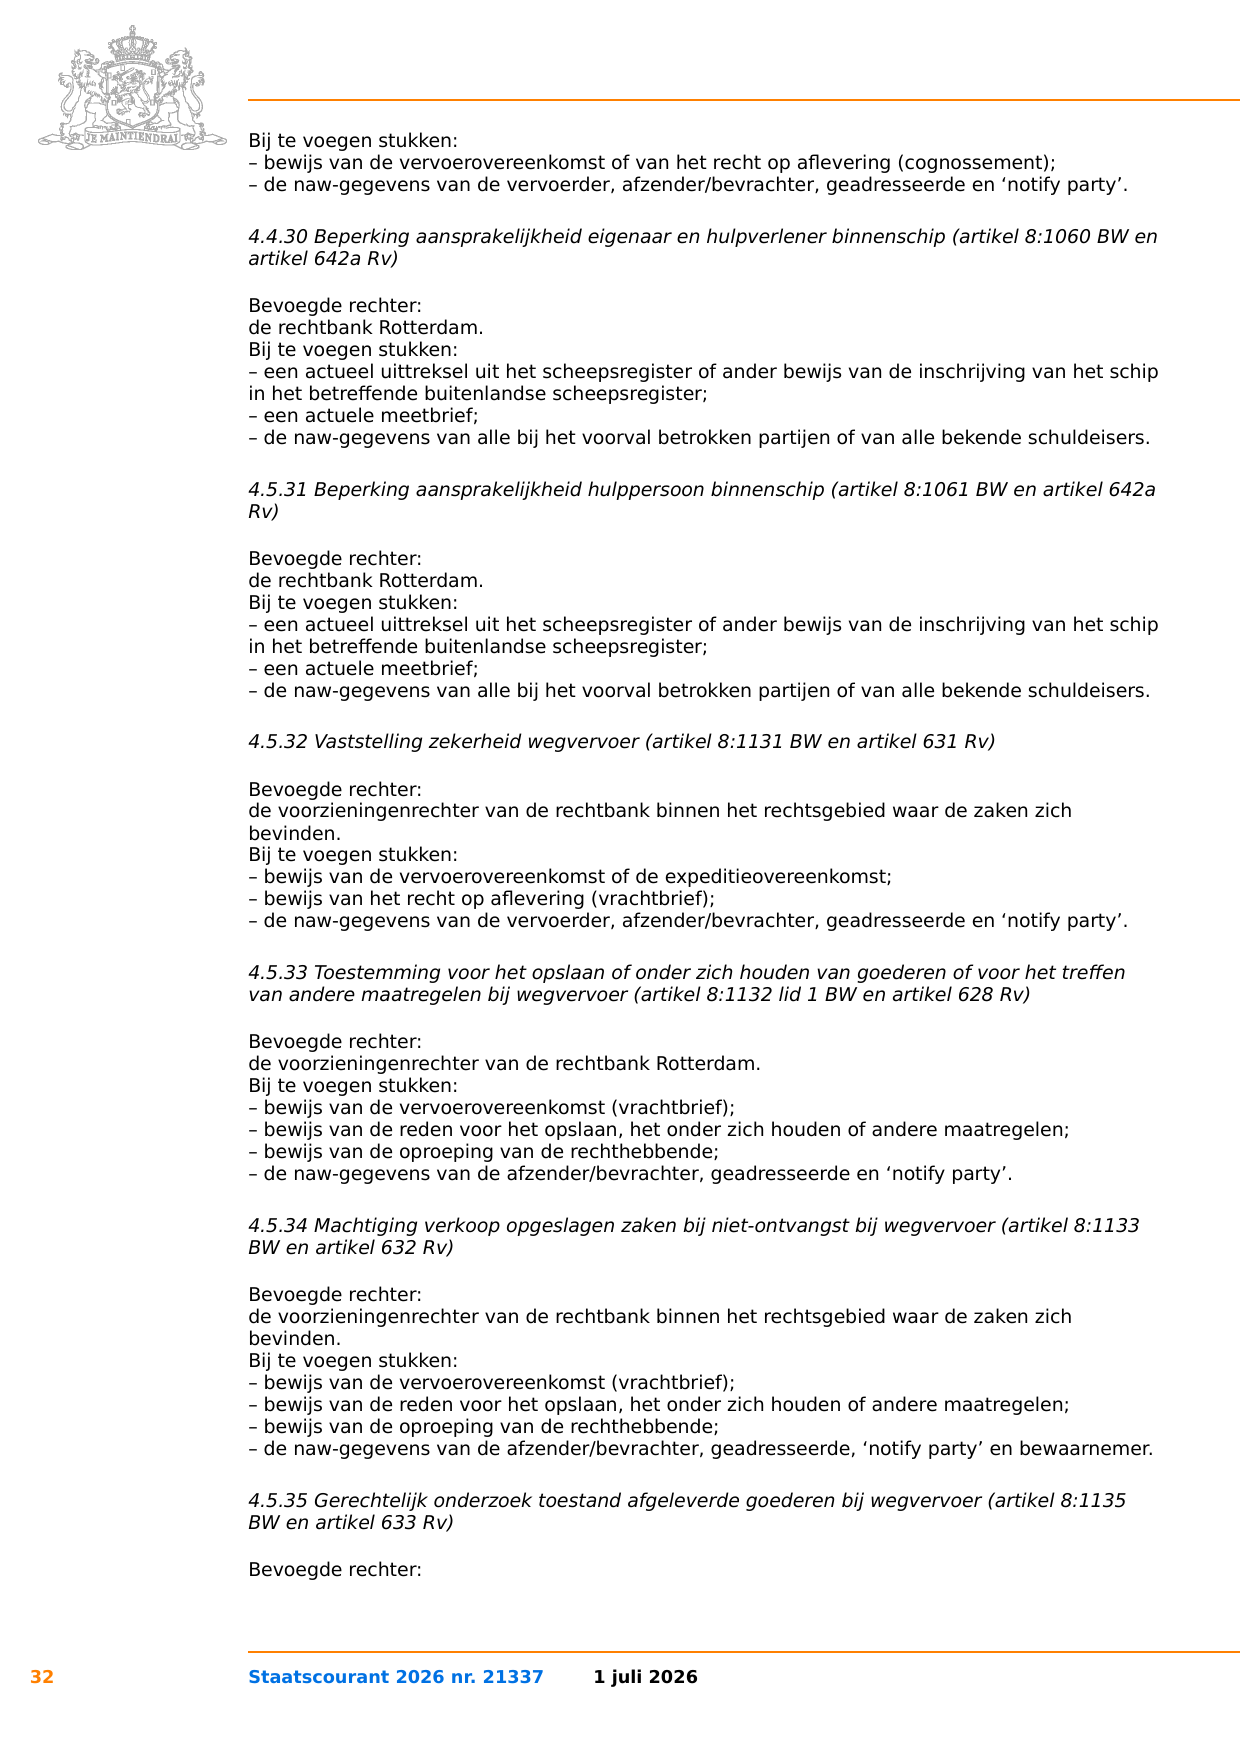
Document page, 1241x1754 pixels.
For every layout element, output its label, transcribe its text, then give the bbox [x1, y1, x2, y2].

text – bewijs van de vervoerovereenkomst (vrachtbrief); [248, 1372, 1163, 1394]
text – bewijs van de reden voor het opslaan, het onder zich houden of andere maatregelen; [248, 1394, 1163, 1416]
text – bewijs van de reden voor het opslaan, het onder zich houden of andere maatregelen; [248, 1119, 1163, 1141]
text de rechtbank Rotterdam. [248, 569, 1163, 592]
text – een actuele meetbrief; [248, 405, 1163, 427]
subtitle 4.5.31 Beperking aansprakelijkheid hulppersoon binnenschip (artikel 8:1061 BW en artikel 642a Rv) [248, 479, 1163, 523]
text – bewijs van de oproeping van de rechthebbende; [248, 1141, 1163, 1163]
text – bewijs van de oproeping van de rechthebbende; [248, 1416, 1163, 1438]
picture [38, 25, 227, 150]
text de rechtbank Rotterdam. [248, 317, 1163, 339]
text – een actuele meetbrief; [248, 657, 1163, 679]
text Bevoegde rechter: [248, 1284, 1163, 1306]
text Bij te voegen stukken: [248, 844, 1163, 866]
text – de naw-gegevens van alle bij het voorval betrokken partijen of van alle bekende schuldeisers. [248, 427, 1163, 449]
text – bewijs van de vervoerovereenkomst (vrachtbrief); [248, 1097, 1163, 1119]
subtitle 4.5.34 Machtiging verkoop opgeslagen zaken bij niet-ontvangst bij wegvervoer (artikel 8:1133 BW en artikel 632 Rv) [248, 1215, 1163, 1259]
subtitle 4.5.35 Gerechtelijk onderzoek toestand afgeleverde goederen bij wegvervoer (artikel 8:1135 BW en artikel 633 Rv) [248, 1490, 1163, 1534]
text Bij te voegen stukken: [248, 592, 1163, 613]
text – bewijs van het recht op aflevering (vrachtbrief); [248, 888, 1163, 910]
text Bevoegde rechter: [248, 1559, 1163, 1581]
text – de naw-gegevens van de afzender/bevrachter, geadresseerde, ‘notify party’ en bewaarnemer. [248, 1438, 1163, 1460]
text Bevoegde rechter: [248, 295, 1163, 317]
subtitle 4.5.32 Vaststelling zekerheid wegvervoer (artikel 8:1131 BW en artikel 631 Rv) [248, 731, 1163, 753]
text de voorzieningenrechter van de rechtbank binnen het rechtsgebied waar de zaken zich bevinden. [248, 1306, 1163, 1350]
text – een actueel uittreksel uit het scheepsregister of ander bewijs van de inschrijving van het schip in het betreffende buitenlandse scheepsregister; [248, 613, 1163, 657]
text Bevoegde rechter: [248, 778, 1163, 800]
text Bij te voegen stukken: [248, 1075, 1163, 1097]
text – de naw-gegevens van de vervoerder, afzender/bevrachter, geadresseerde en ‘notify party’. [248, 910, 1163, 932]
text Bij te voegen stukken: [248, 339, 1163, 361]
text Bevoegde rechter: [248, 548, 1163, 569]
text Bij te voegen stukken: [248, 1350, 1163, 1372]
text – bewijs van de vervoerovereenkomst of van het recht op aflevering (cognossement); [248, 152, 1163, 174]
text – de naw-gegevens van de vervoerder, afzender/bevrachter, geadresseerde en ‘notify party’. [248, 174, 1163, 196]
subtitle 4.4.30 Beperking aansprakelijkheid eigenaar en hulpverlener binnenschip (artikel 8:1060 BW en artikel 642a Rv) [248, 226, 1163, 270]
text – de naw-gegevens van de afzender/bevrachter, geadresseerde en ‘notify party’. [248, 1163, 1163, 1185]
text – bewijs van de vervoerovereenkomst of de expeditieovereenkomst; [248, 866, 1163, 888]
text Bevoegde rechter: [248, 1031, 1163, 1053]
text de voorzieningenrechter van de rechtbank binnen het rechtsgebied waar de zaken zich bevinden. [248, 800, 1163, 844]
subtitle 4.5.33 Toestemming voor het opslaan of onder zich houden van goederen of voor het treffen van andere maatregelen bij wegvervoer (artikel 8:1132 lid 1 BW en artikel 628 Rv) [248, 962, 1163, 1006]
text de voorzieningenrechter van de rechtbank Rotterdam. [248, 1053, 1163, 1075]
text – een actueel uittreksel uit het scheepsregister of ander bewijs van de inschrijving van het schip in het betreffende buitenlandse scheepsregister; [248, 361, 1163, 405]
text Bij te voegen stukken: [248, 130, 1163, 152]
text – de naw-gegevens van alle bij het voorval betrokken partijen of van alle bekende schuldeisers. [248, 679, 1163, 701]
